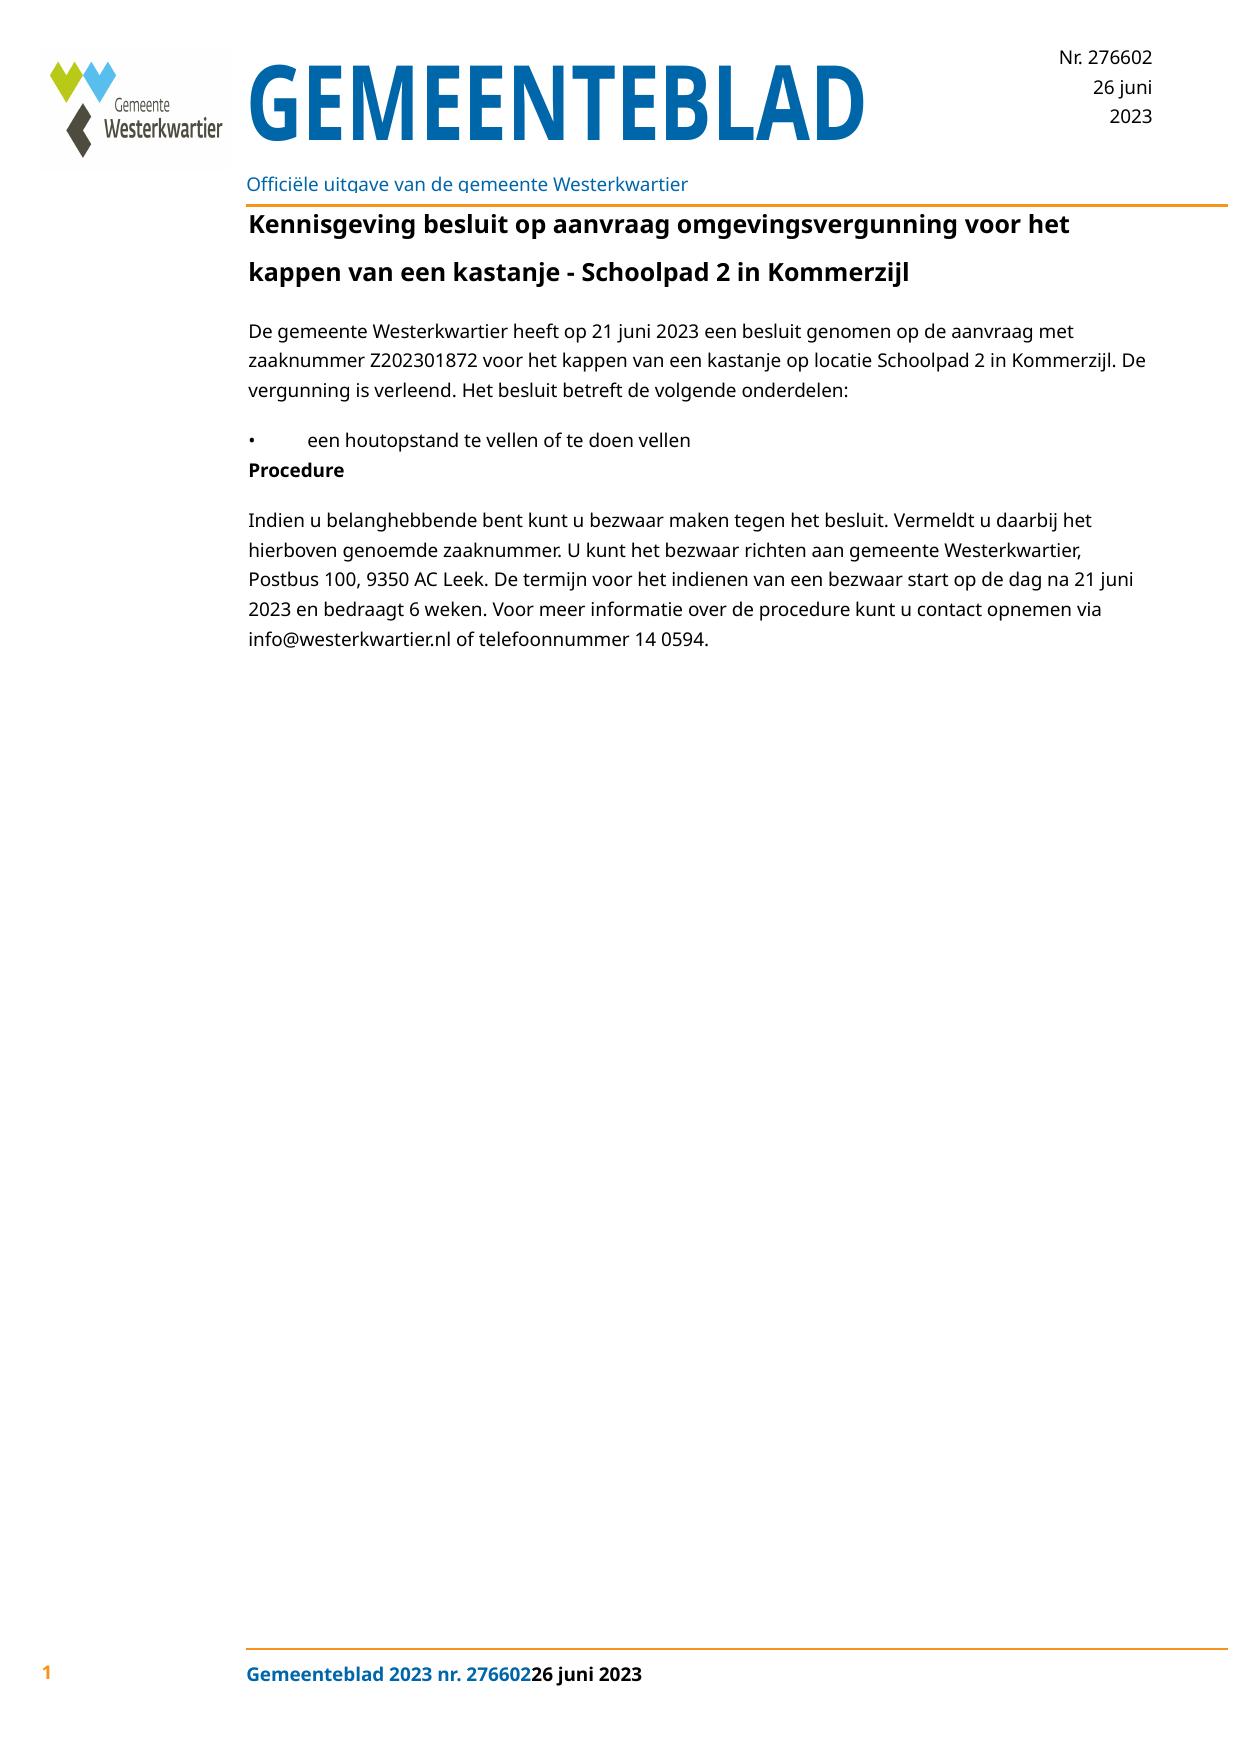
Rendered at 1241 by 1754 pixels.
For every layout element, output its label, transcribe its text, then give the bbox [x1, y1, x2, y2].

text De gemeente Westerkwartier heeft op 21 juni 2023 een besluit genomen op de aanvraag met zaaknummer Z202301872 voor het kappen van een kastanje op locatie Schoolpad 2 in Kommerzijl. De vergunning is verleend. Het besluit betreft de volgende onderdelen: [248, 318, 1152, 403]
text Indien u belanghebbende bent kunt u bezwaar maken tegen het besluit. Vermeldt u daarbij het hierboven genoemde zaaknummer. U kunt het bezwaar richten aan gemeente Westerkwartier, Postbus 100, 9350 AC Leek. De termijn voor het indienen van een bezwaar start op de dag na 21 juni 2023 en bedraagt 6 weken. Voor meer informatie over de procedure kunt u contact opnemen via info@westerkwartier.nl of telefoonnummer 14 0594. [248, 507, 1152, 652]
list een houtopstand te vellen of te doen vellen [248, 427, 1152, 453]
picture [41, 47, 231, 172]
text Kennisgeving besluit op aanvraag omgevingsvergunning voor het kappen van een kastanje - Schoolpad 2 in Kommerzijl [248, 207, 1152, 288]
text Procedure [248, 457, 1152, 483]
